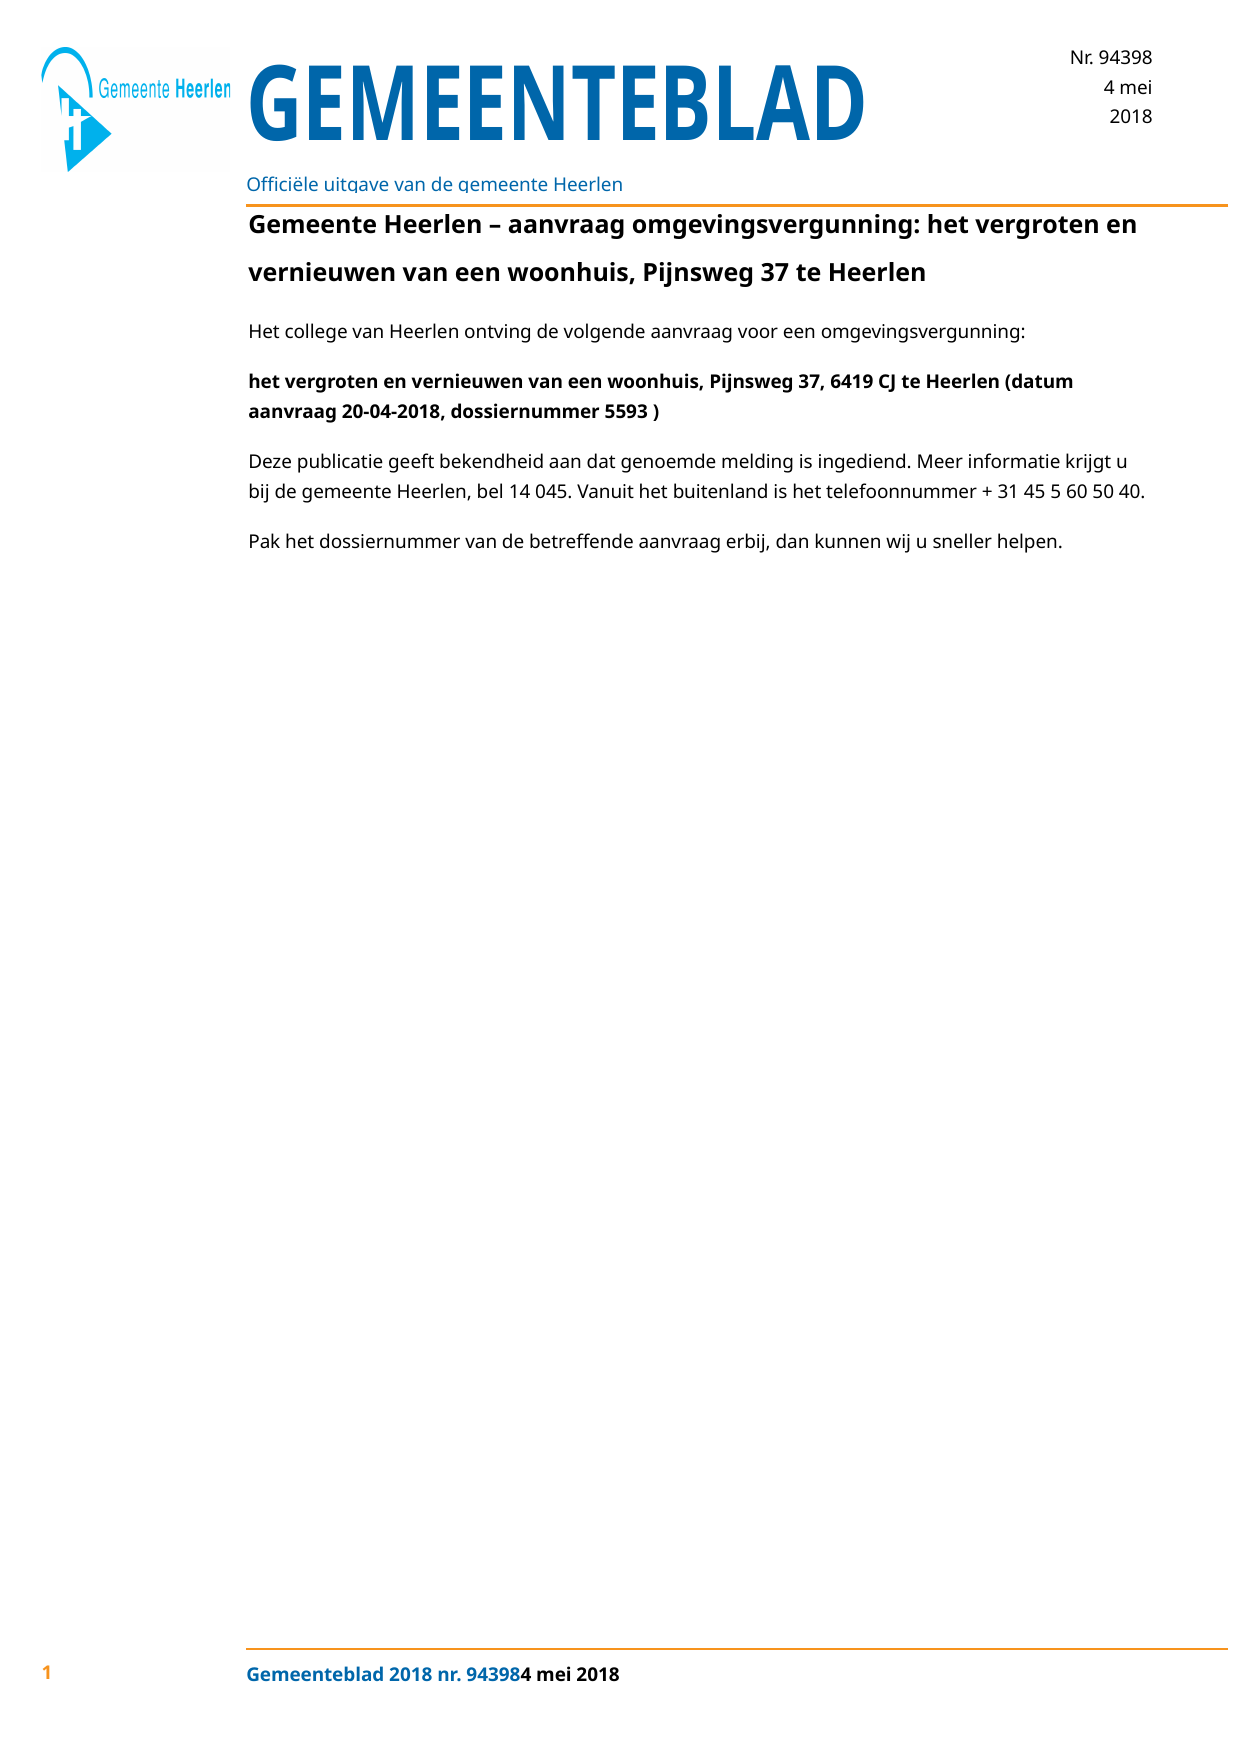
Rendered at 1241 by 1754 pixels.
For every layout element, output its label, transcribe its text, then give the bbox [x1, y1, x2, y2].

text het vergroten en vernieuwen van een woonhuis, Pijnsweg 37, 6419 CJ te Heerlen (datum aanvraag 20-04-2018, dossiernummer 5593 ) [248, 368, 1152, 424]
picture [41, 47, 231, 172]
text Deze publicatie geeft bekendheid aan dat genoemde melding is ingediend. Meer informatie krijgt u bij de gemeente Heerlen, bel 14 045. Vanuit het buitenland is het telefoonnummer + 31 45 5 60 50 40. [248, 448, 1152, 504]
text Het college van Heerlen ontving de volgende aanvraag voor een omgevingsvergunning: [248, 318, 1152, 344]
text Gemeente Heerlen – aanvraag omgevingsvergunning: het vergroten en vernieuwen van een woonhuis, Pijnsweg 37 te Heerlen [248, 207, 1152, 288]
picture [41, 47, 58, 70]
text Pak het dossiernummer van de betreffende aanvraag erbij, dan kunnen wij u sneller helpen. [248, 528, 1152, 554]
